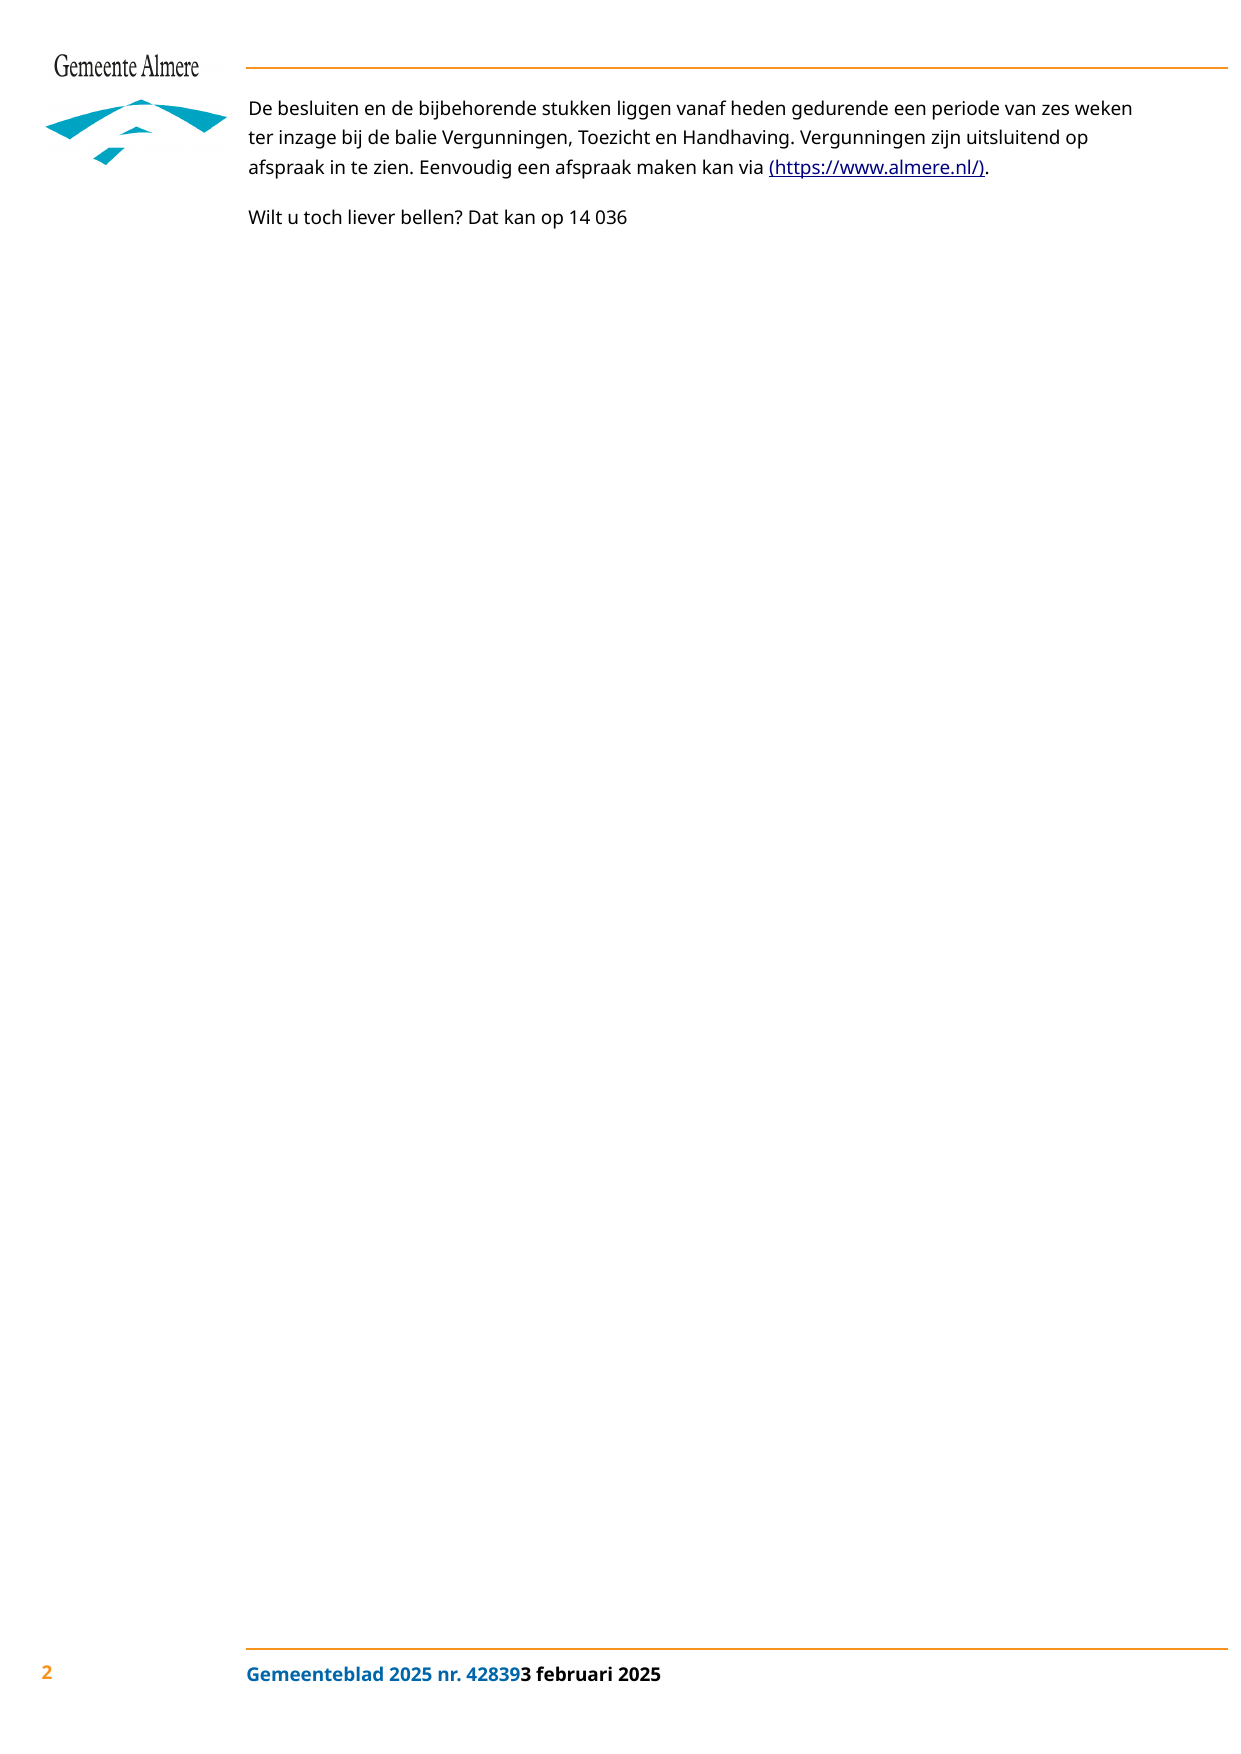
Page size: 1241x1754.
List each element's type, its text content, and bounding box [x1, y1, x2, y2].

text Wilt u toch liever bellen? Dat kan op 14 036 [248, 204, 1152, 230]
text De besluiten en de bijbehorende stukken liggen vanaf heden gedurende een periode van zes weken ter inzage bij de balie Vergunningen, Toezicht en Handhaving. Vergunningen zijn uitsluitend op afspraak in te zien. Eenvoudig een afspraak maken kan via (https://www.almere.nl/). [248, 95, 1152, 180]
picture [41, 47, 231, 172]
